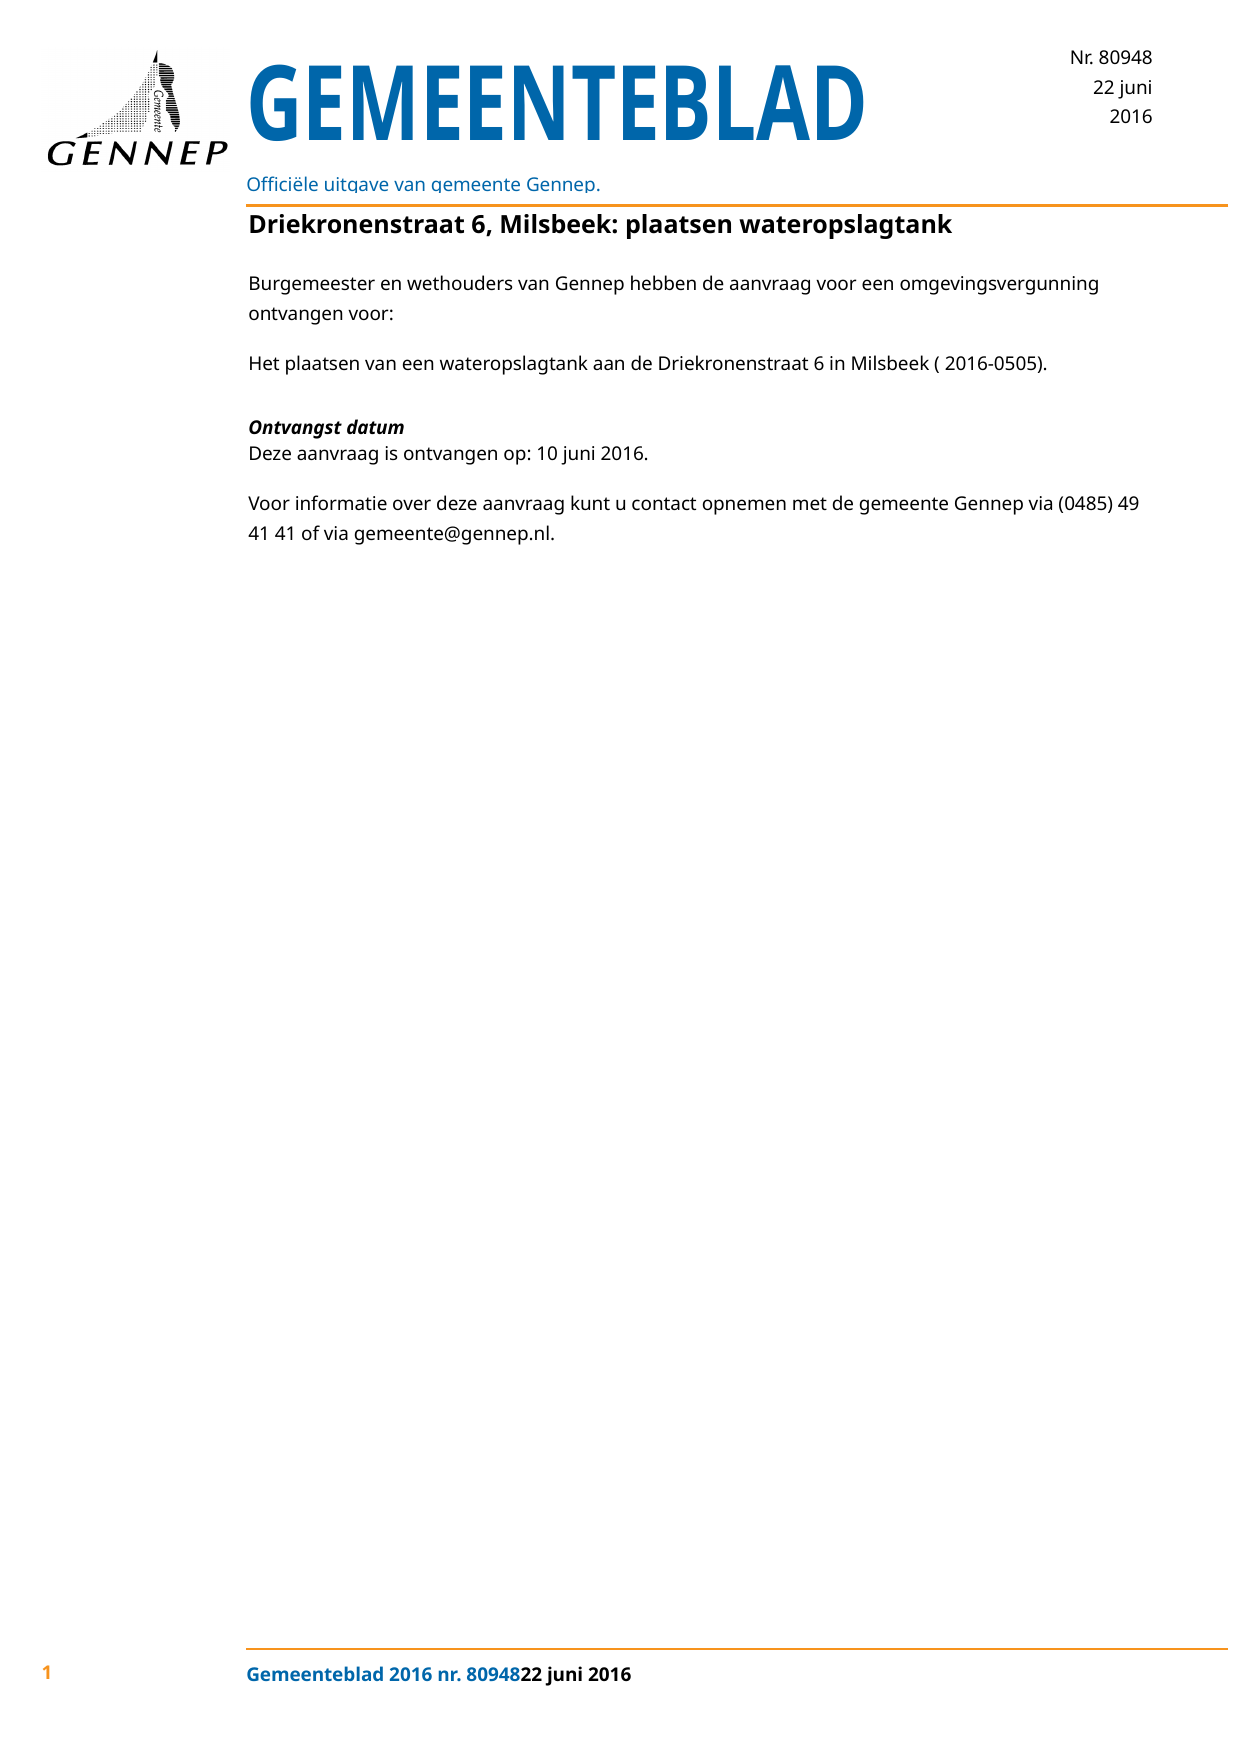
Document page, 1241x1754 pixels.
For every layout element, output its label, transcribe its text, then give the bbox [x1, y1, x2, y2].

text Driekronenstraat 6, Milsbeek: plaatsen wateropslagtank [248, 207, 1152, 241]
text Burgemeester en wethouders van Gennep hebben de aanvraag voor een omgevingsvergunning ontvangen voor: [248, 270, 1152, 326]
text Deze aanvraag is ontvangen op: 10 juni 2016. [248, 440, 1152, 466]
text Het plaatsen van een wateropslagtank aan de Driekronenstraat 6 in Milsbeek ( 2016-0505). [248, 350, 1152, 376]
text Voor informatie over deze aanvraag kunt u contact opnemen met de gemeente Gennep via (0485) 49 41 41 of via gemeente@gennep.nl. [248, 490, 1152, 546]
text Ontvangst datum [248, 414, 1152, 440]
picture [41, 47, 231, 172]
